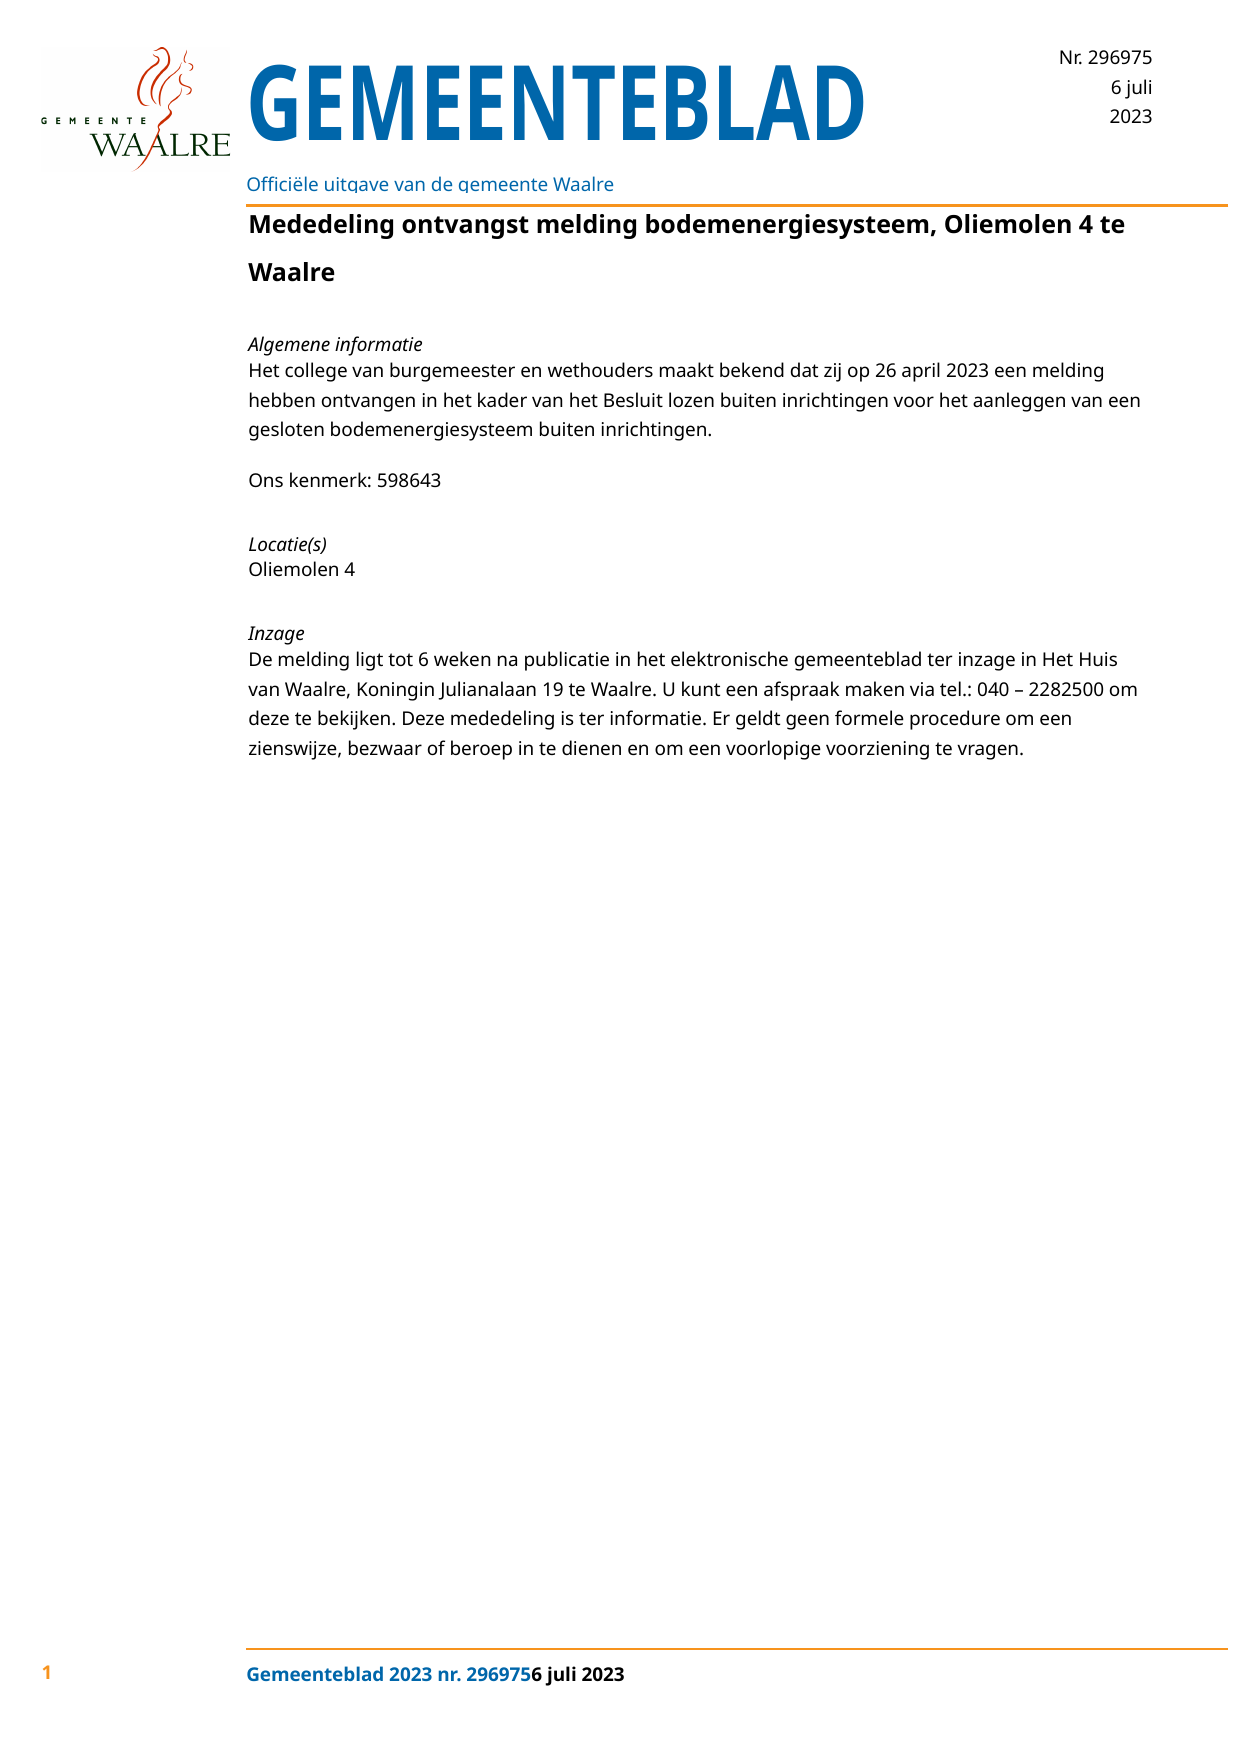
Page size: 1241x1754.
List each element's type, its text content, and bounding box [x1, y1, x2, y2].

picture [41, 47, 231, 172]
text Inzage [248, 620, 1152, 646]
text Mededeling ontvangst melding bodemenergiesysteem, Oliemolen 4 te Waalre [248, 207, 1152, 288]
text Het college van burgemeester en wethouders maakt bekend dat zij op 26 april 2023 een melding hebben ontvangen in het kader van het Besluit lozen buiten inrichtingen voor het aanleggen van een gesloten bodemenergiesysteem buiten inrichtingen. [248, 357, 1152, 442]
text Ons kenmerk: 598643 [248, 467, 1152, 492]
text De melding ligt tot 6 weken na publicatie in het elektronische gemeenteblad ter inzage in Het Huis van Waalre, Koningin Julianalaan 19 te Waalre. U kunt een afspraak maken via tel.: 040 – 2282500 om deze te bekijken. Deze mededeling is ter informatie. Er geldt geen formele procedure om een zienswijze, bezwaar of beroep in te dienen en om een voorlopige voorziening te vragen. [248, 646, 1152, 761]
text Algemene informatie [248, 331, 1152, 357]
text Locatie(s) [248, 531, 1152, 556]
text Oliemolen 4 [248, 556, 1152, 582]
